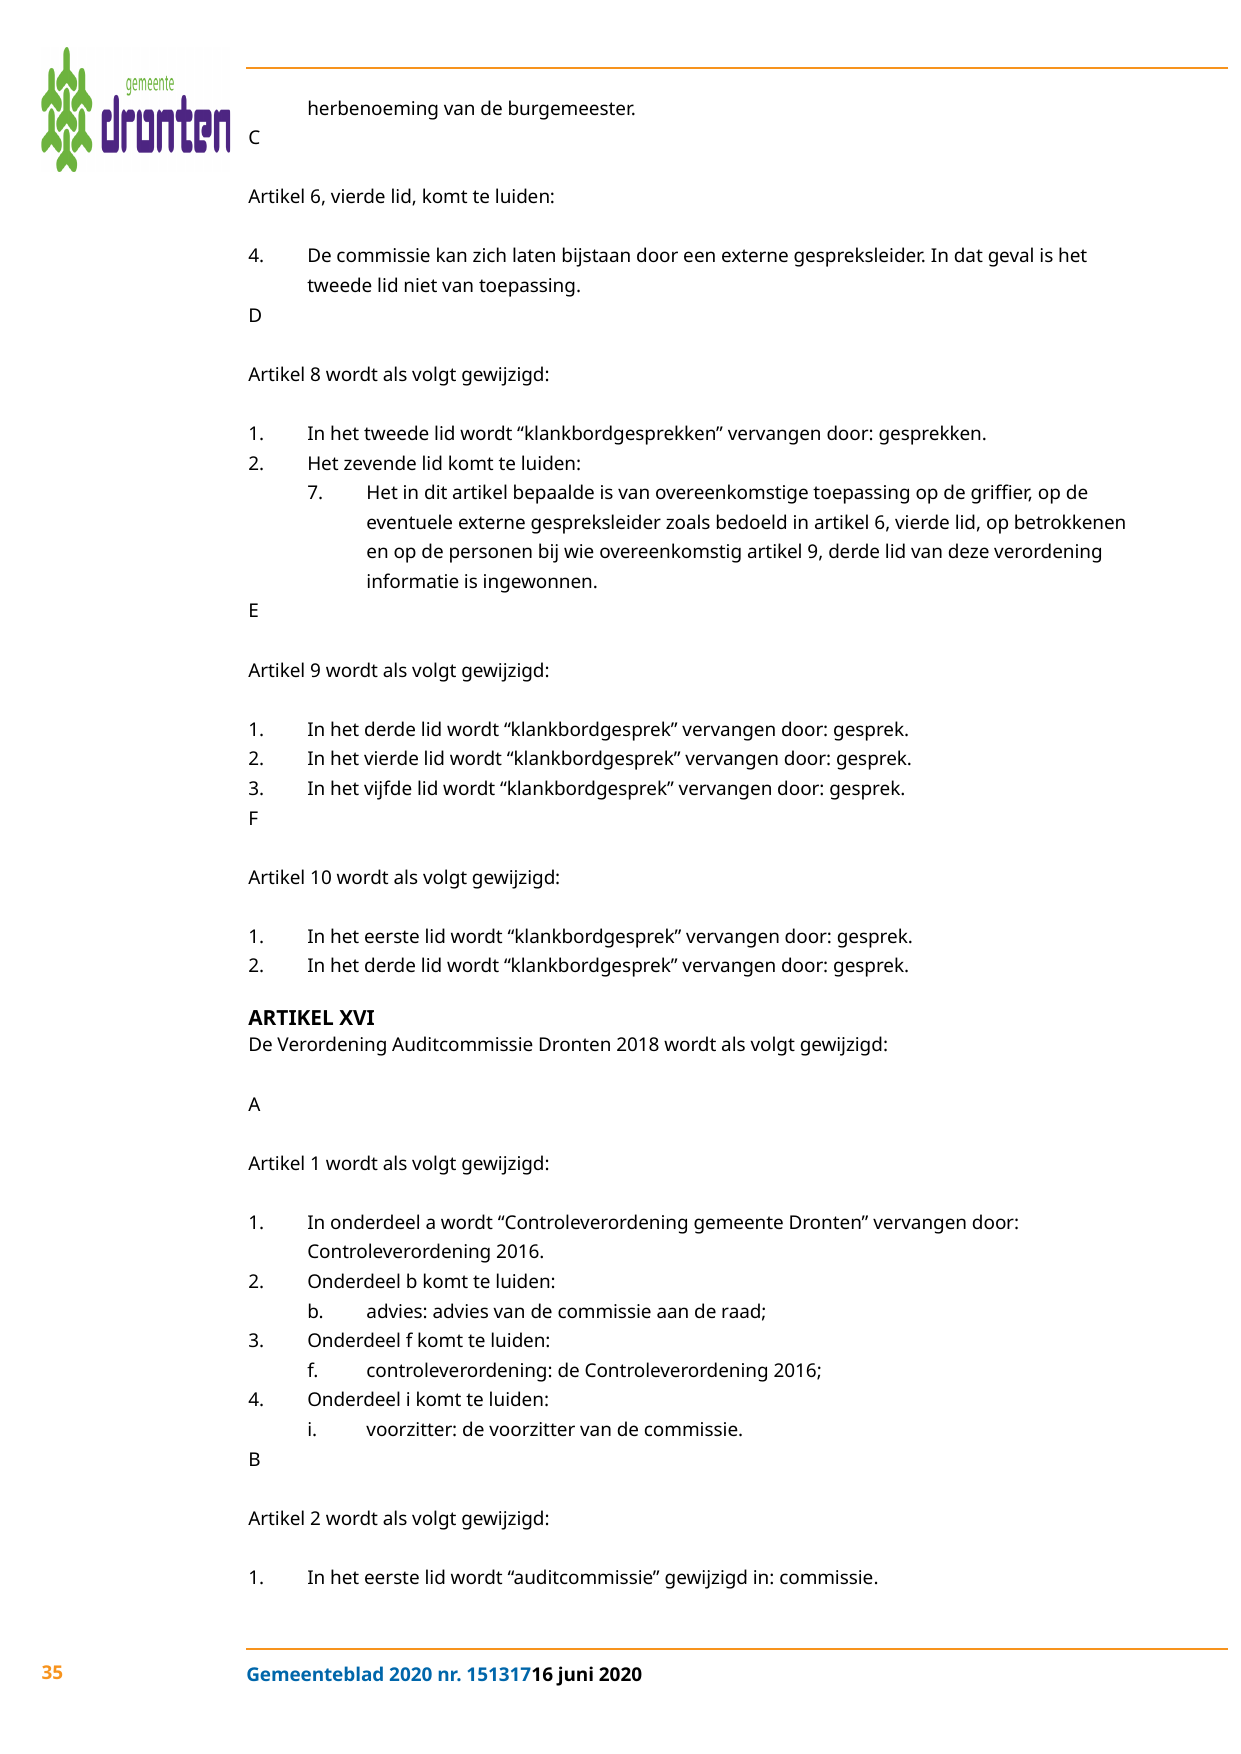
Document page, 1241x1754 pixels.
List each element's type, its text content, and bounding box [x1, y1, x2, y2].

list Het in dit artikel bepaalde is van overeenkomstige toepassing op de griffier, op de eventuele externe gespreksleider zoals bedoeld in artikel 6, vierde lid, op betrokkenen en op de personen bij wie overeenkomstig artikel 9, derde lid van deze verordening informatie is ingewonnen. [307, 479, 1152, 594]
list Onderdeel b komt te luiden: [248, 1268, 1152, 1294]
list De commissie kan zich laten bijstaan door een externe gespreksleider. In dat geval is het tweede lid niet van toepassing. [248, 243, 1152, 298]
text Artikel 1 wordt als volgt gewijzigd: [248, 1150, 1152, 1176]
list In het eerste lid wordt “auditcommissie” gewijzigd in: commissie. [248, 1564, 1152, 1590]
text C [248, 124, 1152, 150]
list In het vierde lid wordt “klankbordgesprek” vervangen door: gesprek. [248, 746, 1152, 771]
text A [248, 1091, 1152, 1116]
list In het tweede lid wordt “klankbordgesprekken” vervangen door: gesprekken. [248, 420, 1152, 446]
text F [248, 805, 1152, 831]
text Artikel 8 wordt als volgt gewijzigd: [248, 361, 1152, 387]
list In het vijfde lid wordt “klankbordgesprek” vervangen door: gesprek. [248, 775, 1152, 801]
picture [41, 47, 231, 172]
list Het zevende lid komt te luiden: [248, 450, 1152, 476]
text D [248, 302, 1152, 328]
list Onderdeel f komt te luiden: [248, 1327, 1152, 1353]
list herbenoeming van de burgemeester. [248, 95, 1152, 121]
text Artikel 2 wordt als volgt gewijzigd: [248, 1505, 1152, 1531]
list In onderdeel a wordt “Controleverordening gemeente Dronten” vervangen door: Controleverordening 2016. [248, 1209, 1152, 1264]
list Onderdeel i komt te luiden: [248, 1387, 1152, 1412]
list In het derde lid wordt “klankbordgesprek” vervangen door: gesprek. [248, 953, 1152, 978]
list controleverordening: de Controleverordening 2016; [307, 1357, 1152, 1383]
text B [248, 1446, 1152, 1471]
list advies: advies van de commissie aan de raad; [307, 1298, 1152, 1323]
text De Verordening Auditcommissie Dronten 2018 wordt als volgt gewijzigd: [248, 1032, 1152, 1057]
list voorzitter: de voorzitter van de commissie. [307, 1416, 1152, 1442]
text ARTIKEL XVI [248, 1003, 1152, 1032]
text Artikel 6, vierde lid, komt te luiden: [248, 183, 1152, 209]
list In het eerste lid wordt “klankbordgesprek” vervangen door: gesprek. [248, 923, 1152, 949]
text Artikel 9 wordt als volgt gewijzigd: [248, 657, 1152, 683]
list In het derde lid wordt “klankbordgesprek” vervangen door: gesprek. [248, 716, 1152, 742]
text Artikel 10 wordt als volgt gewijzigd: [248, 864, 1152, 890]
text E [248, 598, 1152, 623]
